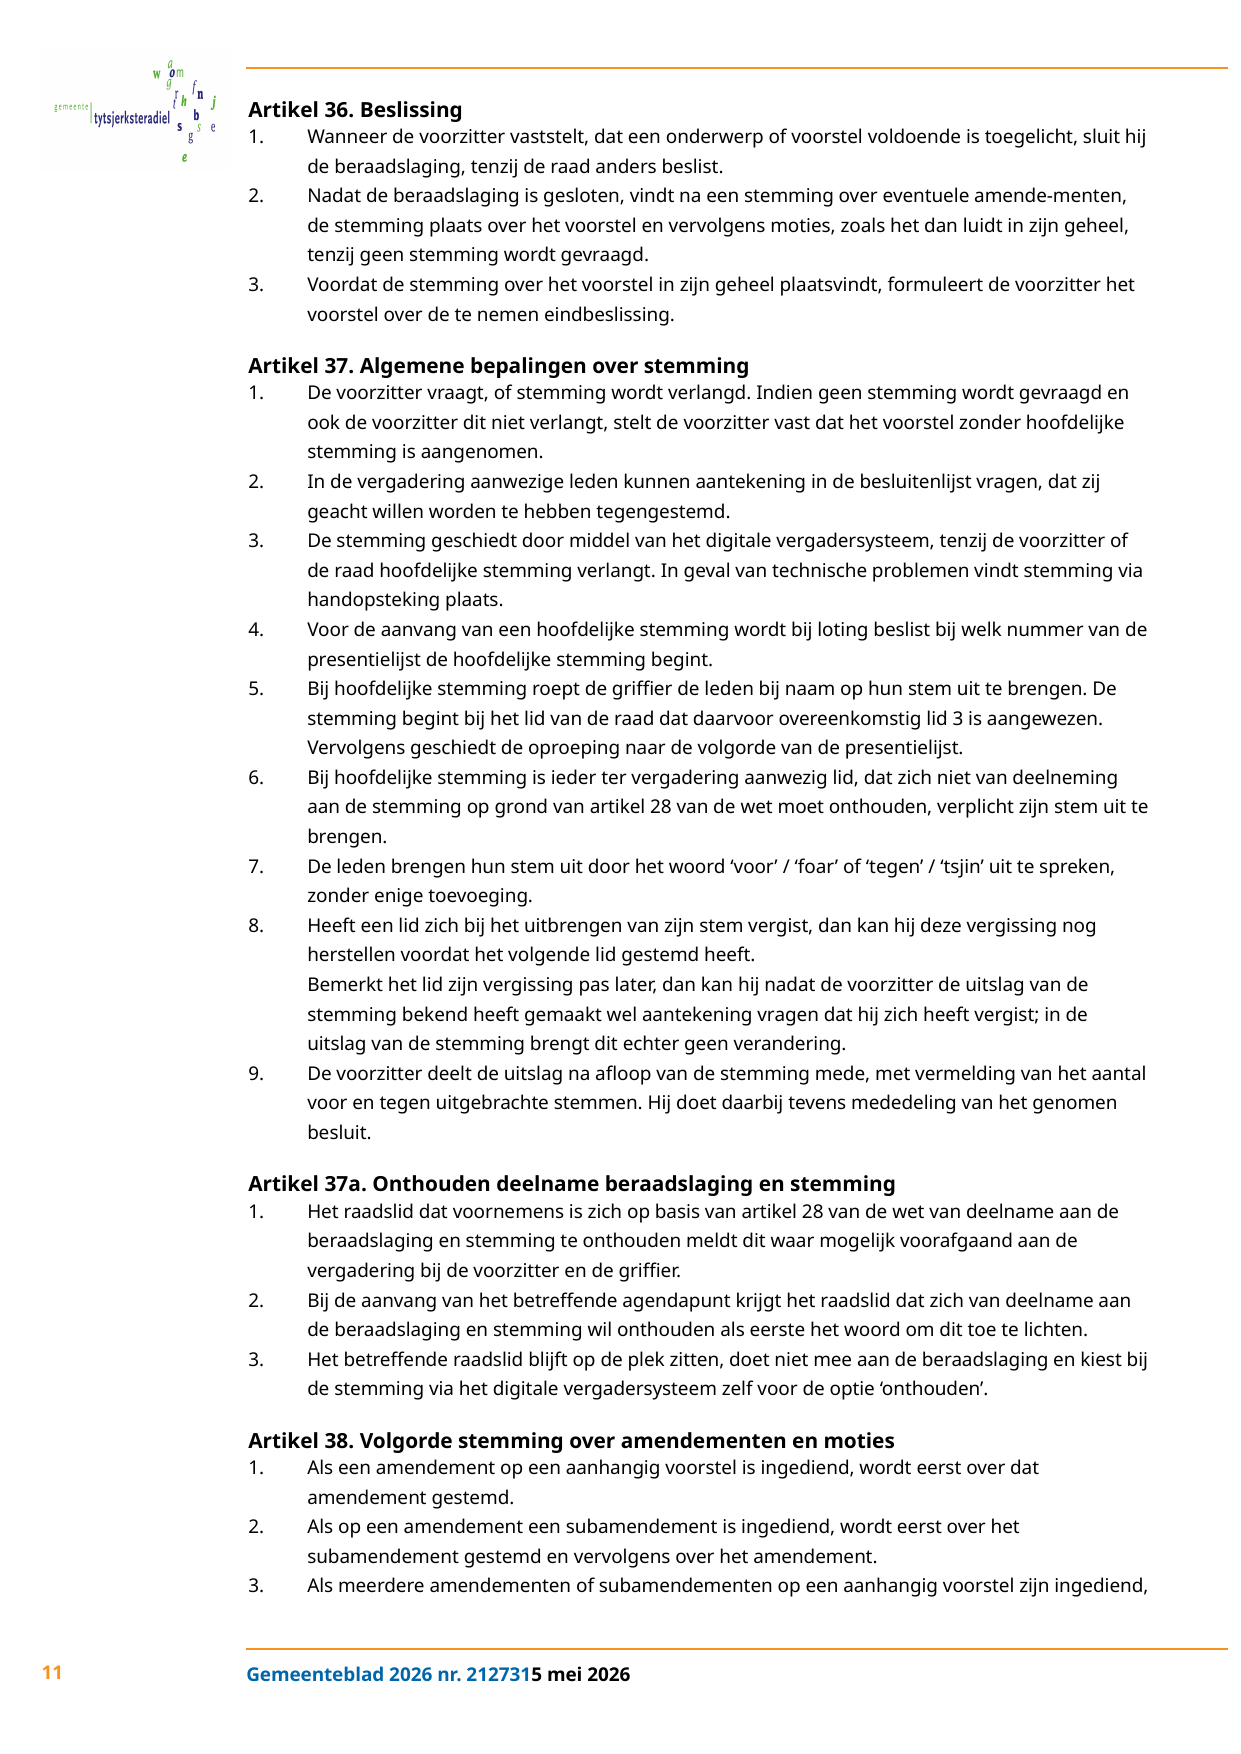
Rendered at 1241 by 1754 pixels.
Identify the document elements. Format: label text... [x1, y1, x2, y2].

list De voorzitter vraagt, of stemming wordt verlangd. Indien geen stemming wordt gevraagd en ook de voorzitter dit niet verlangt, stelt de voorzitter vast dat het voorstel zonder hoofdelijke stemming is aangenomen. [248, 379, 1152, 464]
text Artikel 37a. Onthouden deelname beraadslaging en stemming [248, 1169, 1152, 1198]
list Het raadslid dat voornemens is zich op basis van artikel 28 van de wet van deelname aan de beraadslaging en stemming te onthouden meldt dit waar mogelijk voorafgaand aan de vergadering bij de voorzitter en de griffier. [248, 1198, 1152, 1283]
list Als meerdere amendementen of subamendementen op een aanhangig voorstel zijn ingediend, [248, 1573, 1152, 1598]
list De stemming geschiedt door middel van het digitale vergadersysteem, tenzij de voorzitter of de raad hoofdelijke stemming verlangt. In geval van technische problemen vindt stemming via handopsteking plaats. [248, 527, 1152, 612]
list Als op een amendement een subamendement is ingediend, wordt eerst over het subamendement gestemd en vervolgens over het amendement. [248, 1513, 1152, 1569]
list Als een amendement op een aanhangig voorstel is ingediend, wordt eerst over dat amendement gestemd. [248, 1454, 1152, 1510]
list Bij de aanvang van het betreffende agendapunt krijgt het raadslid dat zich van deelname aan de beraadslaging en stemming wil onthouden als eerste het woord om dit toe te lichten. [248, 1287, 1152, 1342]
list Het betreffende raadslid blijft op de plek zitten, doet niet mee aan de beraadslaging en kiest bij de stemming via het digitale vergadersysteem zelf voor de optie ‘onthouden’. [248, 1346, 1152, 1401]
list Nadat de beraadslaging is gesloten, vindt na een stemming over eventuele amende-menten, de stemming plaats over het voorstel en vervolgens moties, zoals het dan luidt in zijn geheel, tenzij geen stemming wordt gevraagd. [248, 182, 1152, 267]
list Bij hoofdelijke stemming is ieder ter vergadering aanwezig lid, dat zich niet van deelneming aan de stemming op grond van artikel 28 van de wet moet onthouden, verplicht zijn stem uit te brengen. [248, 764, 1152, 849]
picture [41, 47, 231, 172]
text Artikel 37. Algemene bepalingen over stemming [248, 351, 1152, 379]
list De leden brengen hun stem uit door het woord ‘voor’ / ‘foar’ of ‘tegen’ / ‘tsjin’ uit te spreken, zonder enige toevoeging. [248, 853, 1152, 908]
list In de vergadering aanwezige leden kunnen aantekening in de besluitenlijst vragen, dat zij geacht willen worden te hebben tegengestemd. [248, 468, 1152, 524]
text Artikel 38. Volgorde stemming over amendementen en moties [248, 1426, 1152, 1454]
list Bij hoofdelijke stemming roept de griffier de leden bij naam op hun stem uit te brengen. De stemming begint bij het lid van de raad dat daarvoor overeenkomstig lid 3 is aangewezen. Vervolgens geschiedt de oproeping naar de volgorde van de presentielijst. [248, 675, 1152, 760]
list Voordat de stemming over het voorstel in zijn geheel plaatsvindt, formuleert de voorzitter het voorstel over de te nemen eindbeslissing. [248, 271, 1152, 326]
list Bemerkt het lid zijn vergissing pas later, dan kan hij nadat de voorzitter de uitslag van de stemming bekend heeft gemaakt wel aantekening vragen dat hij zich heeft vergist; in de uitslag van de stemming brengt dit echter geen verandering. [248, 971, 1152, 1056]
list Wanneer de voorzitter vaststelt, dat een onderwerp of voorstel voldoende is toegelicht, sluit hij de beraadslaging, tenzij de raad anders beslist. [248, 123, 1152, 178]
list Heeft een lid zich bij het uitbrengen van zijn stem vergist, dan kan hij deze vergissing nog herstellen voordat het volgende lid gestemd heeft. [248, 912, 1152, 967]
text Artikel 36. Beslissing [248, 95, 1152, 123]
list Voor de aanvang van een hoofdelijke stemming wordt bij loting beslist bij welk nummer van de presentielijst de hoofdelijke stemming begint. [248, 616, 1152, 672]
list De voorzitter deelt de uitslag na afloop van de stemming mede, met vermelding van het aantal voor en tegen uitgebrachte stemmen. Hij doet daarbij tevens mededeling van het genomen besluit. [248, 1060, 1152, 1145]
